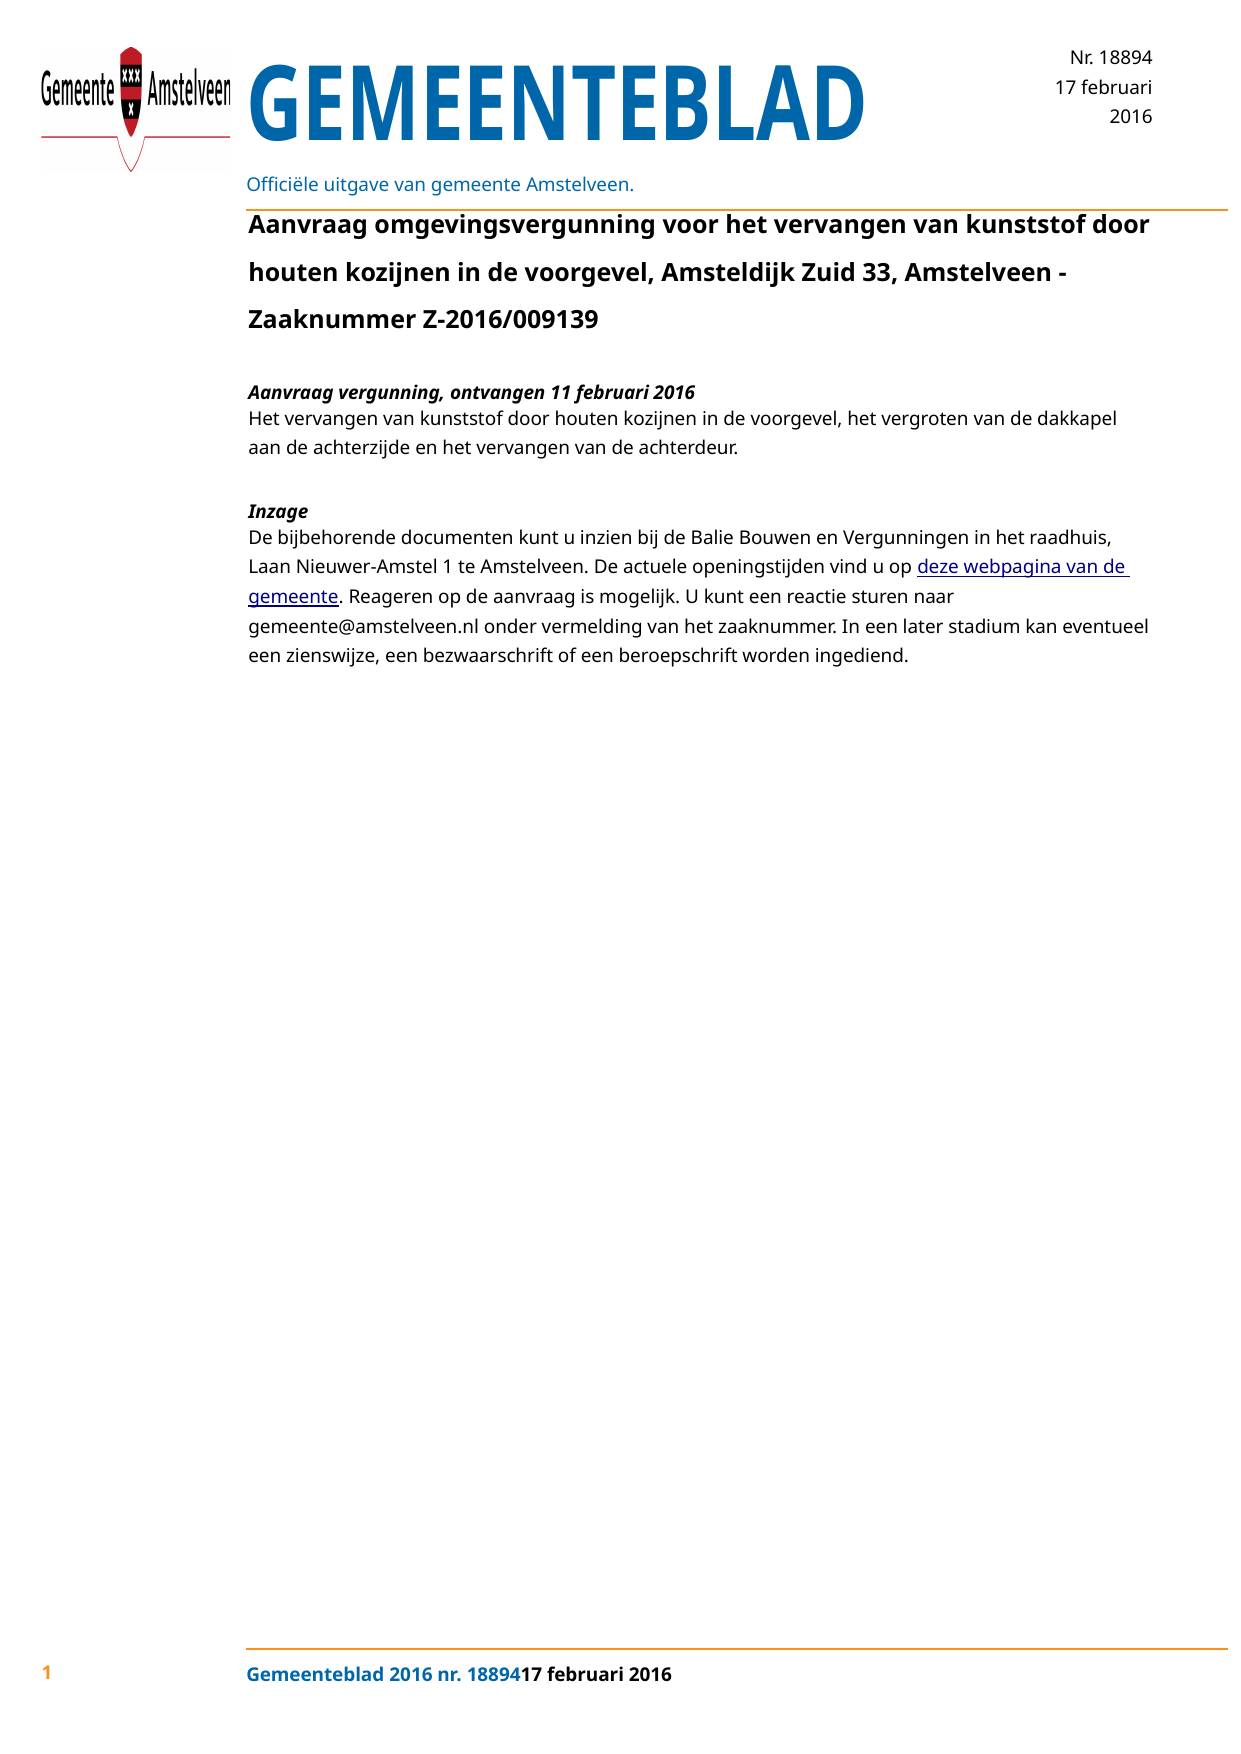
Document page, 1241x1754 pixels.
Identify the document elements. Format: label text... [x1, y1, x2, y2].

text De bijbehorende documenten kunt u inzien bij de Balie Bouwen en Vergunningen in het raadhuis, Laan Nieuwer-Amstel 1 te Amstelveen. De actuele openingstijden vind u op deze webpagina van de gemeente. Reageren op de aanvraag is mogelijk. U kunt een reactie sturen naar gemeente@amstelveen.nl onder vermelding van het zaaknummer. In een later stadium kan eventueel een zienswijze, een bezwaarschrift of een beroepschrift worden ingediend. [248, 524, 1152, 668]
text Aanvraag omgevingsvergunning voor het vervangen van kunststof door houten kozijnen in de voorgevel, Amsteldijk Zuid 33, Amstelveen - Zaaknummer Z-2016/009139 [248, 211, 1152, 336]
text Inzage [248, 498, 1152, 524]
picture [41, 47, 231, 172]
text Aanvraag vergunning, ontvangen 11 februari 2016 [248, 379, 1152, 405]
text Het vervangen van kunststof door houten kozijnen in de voorgevel, het vergroten van de dakkapel aan de achterzijde en het vervangen van de achterdeur. [248, 405, 1152, 460]
